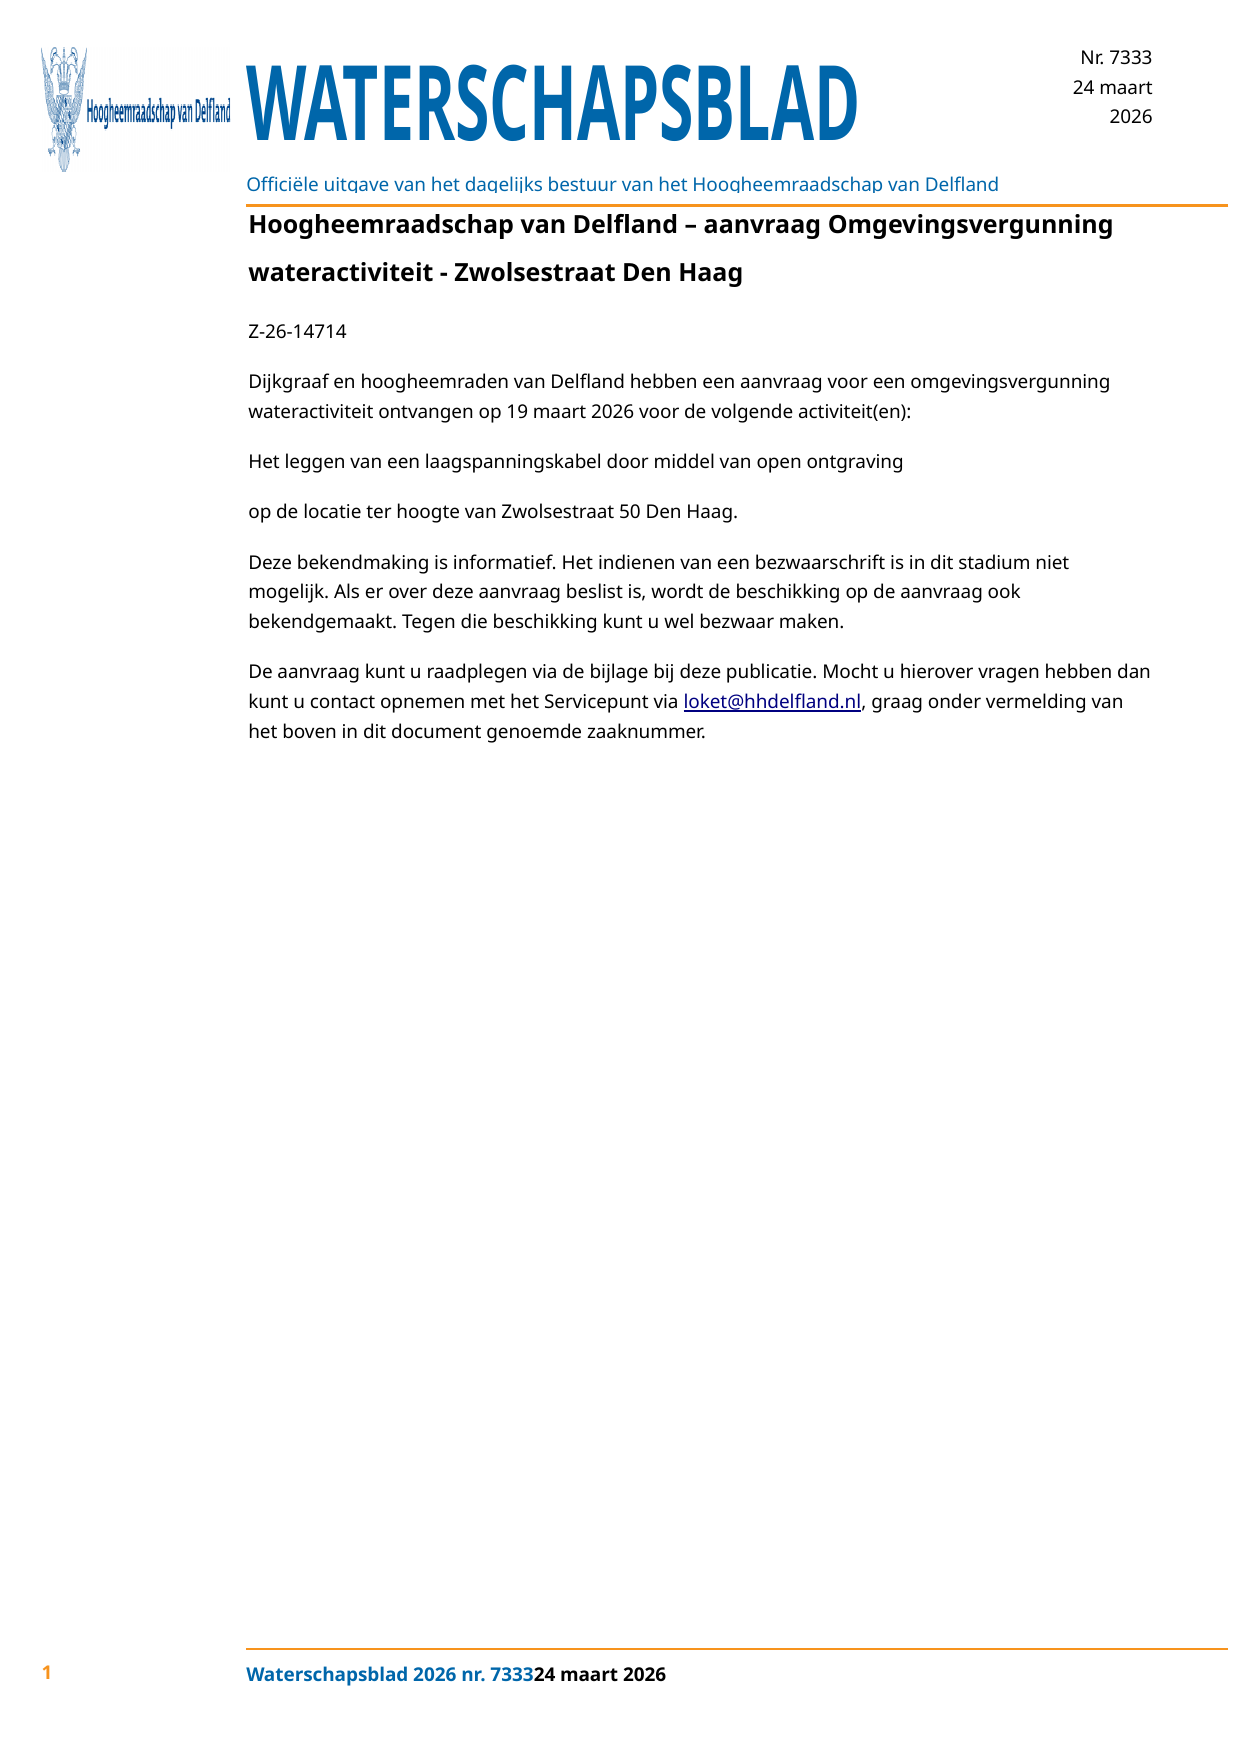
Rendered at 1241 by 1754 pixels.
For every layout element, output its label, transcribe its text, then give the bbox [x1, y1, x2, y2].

text Dijkgraaf en hoogheemraden van Delfland hebben een aanvraag voor een omgevingsvergunning wateractiviteit ontvangen op 19 maart 2026 voor de volgende activiteit(en): [248, 368, 1152, 424]
text De aanvraag kunt u raadplegen via de bijlage bij deze publicatie. Mocht u hierover vragen hebben dan kunt u contact opnemen met het Servicepunt via loket@hhdelfland.nl, graag onder vermelding van het boven in dit document genoemde zaaknummer. [248, 659, 1152, 744]
picture [41, 47, 231, 172]
text Z-26-14714 [248, 318, 1152, 344]
text op de locatie ter hoogte van Zwolsestraat 50 Den Haag. [248, 499, 1152, 524]
text Deze bekendmaking is informatief. Het indienen van een bezwaarschrift is in dit stadium niet mogelijk. Als er over deze aanvraag beslist is, wordt de beschikking op de aanvraag ook bekendgemaakt. Tegen die beschikking kunt u wel bezwaar maken. [248, 549, 1152, 634]
text Hoogheemraadschap van Delfland – aanvraag Omgevingsvergunning wateractiviteit - Zwolsestraat Den Haag [248, 207, 1152, 288]
text Het leggen van een laagspanningskabel door middel van open ontgraving [248, 448, 1152, 474]
